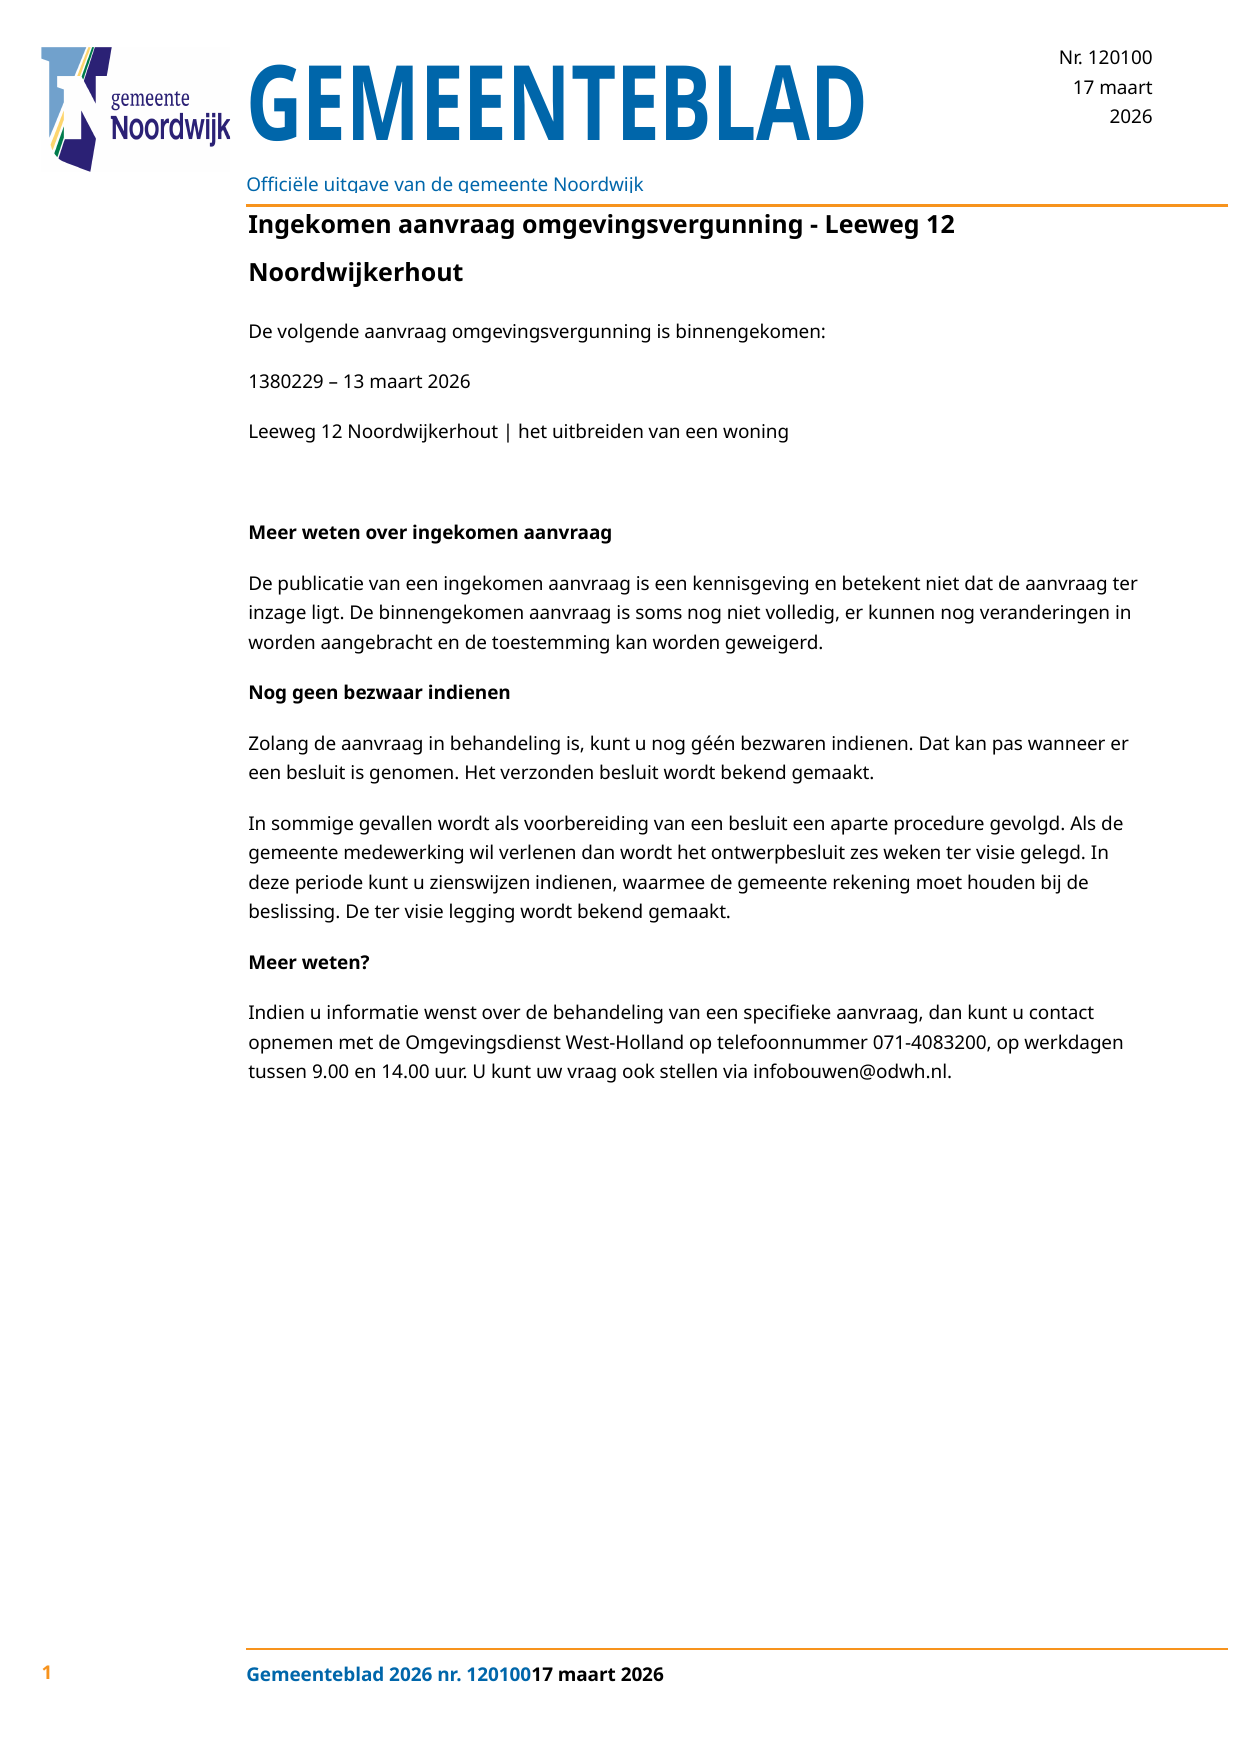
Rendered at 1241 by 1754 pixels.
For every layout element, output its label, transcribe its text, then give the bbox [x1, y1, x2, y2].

text Meer weten? [248, 949, 1152, 975]
text Zolang de aanvraag in behandeling is, kunt u nog géén bezwaren indienen. Dat kan pas wanneer er een besluit is genomen. Het verzonden besluit wordt bekend gemaakt. [248, 730, 1152, 785]
text Indien u informatie wenst over de behandeling van een specifieke aanvraag, dan kunt u contact opnemen met de Omgevingsdienst West-Holland op telefoonnummer 071-4083200, op werkdagen tussen 9.00 en 14.00 uur. U kunt uw vraag ook stellen via infobouwen@odwh.nl. [248, 999, 1152, 1084]
picture [41, 47, 231, 172]
text De volgende aanvraag omgevingsvergunning is binnengekomen: [248, 318, 1152, 344]
text Leeweg 12 Noordwijkerhout | het uitbreiden van een woning [248, 419, 1152, 444]
text Ingekomen aanvraag omgevingsvergunning - Leeweg 12 Noordwijkerhout [248, 207, 1152, 288]
text 1380229 – 13 maart 2026 [248, 368, 1152, 394]
text Nog geen bezwaar indienen [248, 679, 1152, 705]
text In sommige gevallen wordt als voorbereiding van een besluit een aparte procedure gevolgd. Als de gemeente medewerking wil verlenen dan wordt het ontwerpbesluit zes weken ter visie gelegd. In deze periode kunt u zienswijzen indienen, waarmee de gemeente rekening moet houden bij de beslissing. De ter visie legging wordt bekend gemaakt. [248, 810, 1152, 924]
text Meer weten over ingekomen aanvraag [248, 519, 1152, 545]
text De publicatie van een ingekomen aanvraag is een kennisgeving en betekent niet dat de aanvraag ter inzage ligt. De binnengekomen aanvraag is soms nog niet volledig, er kunnen nog veranderingen in worden aangebracht en de toestemming kan worden geweigerd. [248, 570, 1152, 655]
